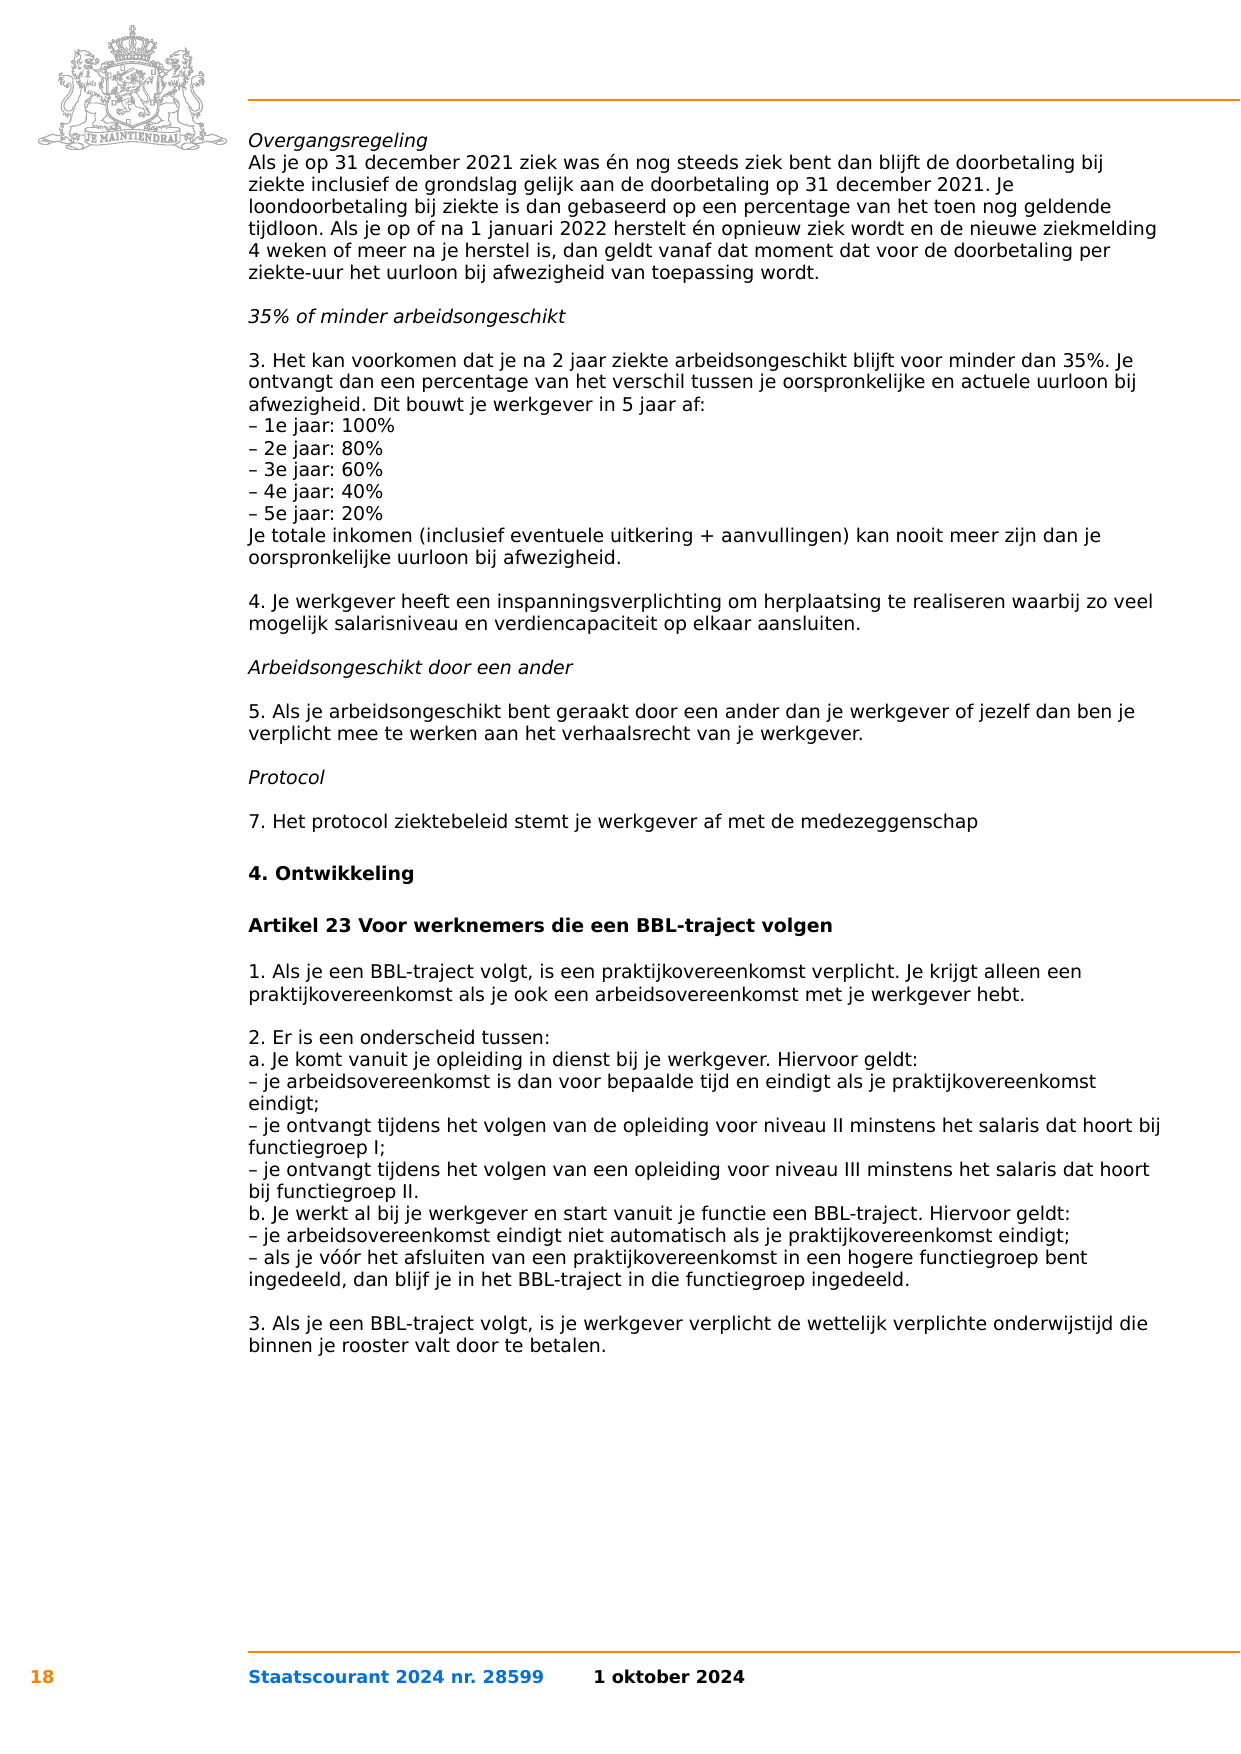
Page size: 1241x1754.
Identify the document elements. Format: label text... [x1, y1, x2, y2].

text – 4e jaar: 40% [248, 481, 1163, 503]
text 3. Het kan voorkomen dat je na 2 jaar ziekte arbeidsongeschikt blijft voor minder dan 35%. Je ontvangt dan een percentage van het verschil tussen je oorspronkelijke en actuele uurloon bij afwezigheid. Dit bouwt je werkgever in 5 jaar af: [248, 349, 1163, 415]
text 1. Als je een BBL-traject volgt, is een praktijkovereenkomst verplicht. Je krijgt alleen een praktijkovereenkomst als je ook een arbeidsovereenkomst met je werkgever hebt. [248, 961, 1163, 1005]
subtitle Overgangsregeling [248, 130, 1163, 152]
subtitle Artikel 23 Voor werknemers die een BBL-traject volgen [248, 914, 1163, 936]
subtitle 35% of minder arbeidsongeschikt [248, 306, 1163, 328]
text Als je op 31 december 2021 ziek was én nog steeds ziek bent dan blijft de doorbetaling bij ziekte inclusief de grondslag gelijk aan de doorbetaling op 31 december 2021. Je loondoorbetaling bij ziekte is dan gebaseerd op een percentage van het toen nog geldende tijdloon. Als je op of na 1 januari 2022 herstelt én opnieuw ziek wordt en de nieuwe ziekmelding 4 weken of meer na je herstel is, dan geldt vanaf dat moment dat voor de doorbetaling per ziekte-uur het uurloon bij afwezigheid van toepassing wordt. [248, 152, 1163, 284]
text Je totale inkomen (inclusief eventuele uitkering + aanvullingen) kan nooit meer zijn dan je oorspronkelijke uurloon bij afwezigheid. [248, 525, 1163, 569]
text – je arbeidsovereenkomst eindigt niet automatisch als je praktijkovereenkomst eindigt; [248, 1225, 1163, 1247]
text – 3e jaar: 60% [248, 459, 1163, 481]
text – als je vóór het afsluiten van een praktijkovereenkomst in een hogere functiegroep bent ingedeeld, dan blijf je in het BBL-traject in die functiegroep ingedeeld. [248, 1247, 1163, 1291]
subtitle Arbeidsongeschikt door een ander [248, 657, 1163, 679]
subtitle 4. Ontwikkeling [248, 862, 1163, 884]
text – 1e jaar: 100% [248, 415, 1163, 437]
text 2. Er is een onderscheid tussen: [248, 1027, 1163, 1049]
text 4. Je werkgever heeft een inspanningsverplichting om herplaatsing te realiseren waarbij zo veel mogelijk salarisniveau en verdiencapaciteit op elkaar aansluiten. [248, 591, 1163, 635]
subtitle Protocol [248, 767, 1163, 789]
text 3. Als je een BBL-traject volgt, is je werkgever verplicht de wettelijk verplichte onderwijstijd die binnen je rooster valt door te betalen. [248, 1313, 1163, 1357]
text – je ontvangt tijdens het volgen van de opleiding voor niveau II minstens het salaris dat hoort bij functiegroep I; [248, 1115, 1163, 1159]
text a. Je komt vanuit je opleiding in dienst bij je werkgever. Hiervoor geldt: [248, 1049, 1163, 1071]
text 5. Als je arbeidsongeschikt bent geraakt door een ander dan je werkgever of jezelf dan ben je verplicht mee te werken aan het verhaalsrecht van je werkgever. [248, 701, 1163, 745]
text – je ontvangt tijdens het volgen van een opleiding voor niveau III minstens het salaris dat hoort bij functiegroep II. [248, 1159, 1163, 1203]
text b. Je werkt al bij je werkgever en start vanuit je functie een BBL-traject. Hiervoor geldt: [248, 1203, 1163, 1225]
text – 2e jaar: 80% [248, 437, 1163, 459]
text – je arbeidsovereenkomst is dan voor bepaalde tijd en eindigt als je praktijkovereenkomst eindigt; [248, 1071, 1163, 1115]
picture [38, 25, 227, 150]
text – 5e jaar: 20% [248, 503, 1163, 525]
text 7. Het protocol ziektebeleid stemt je werkgever af met de medezeggenschap [248, 811, 1163, 832]
